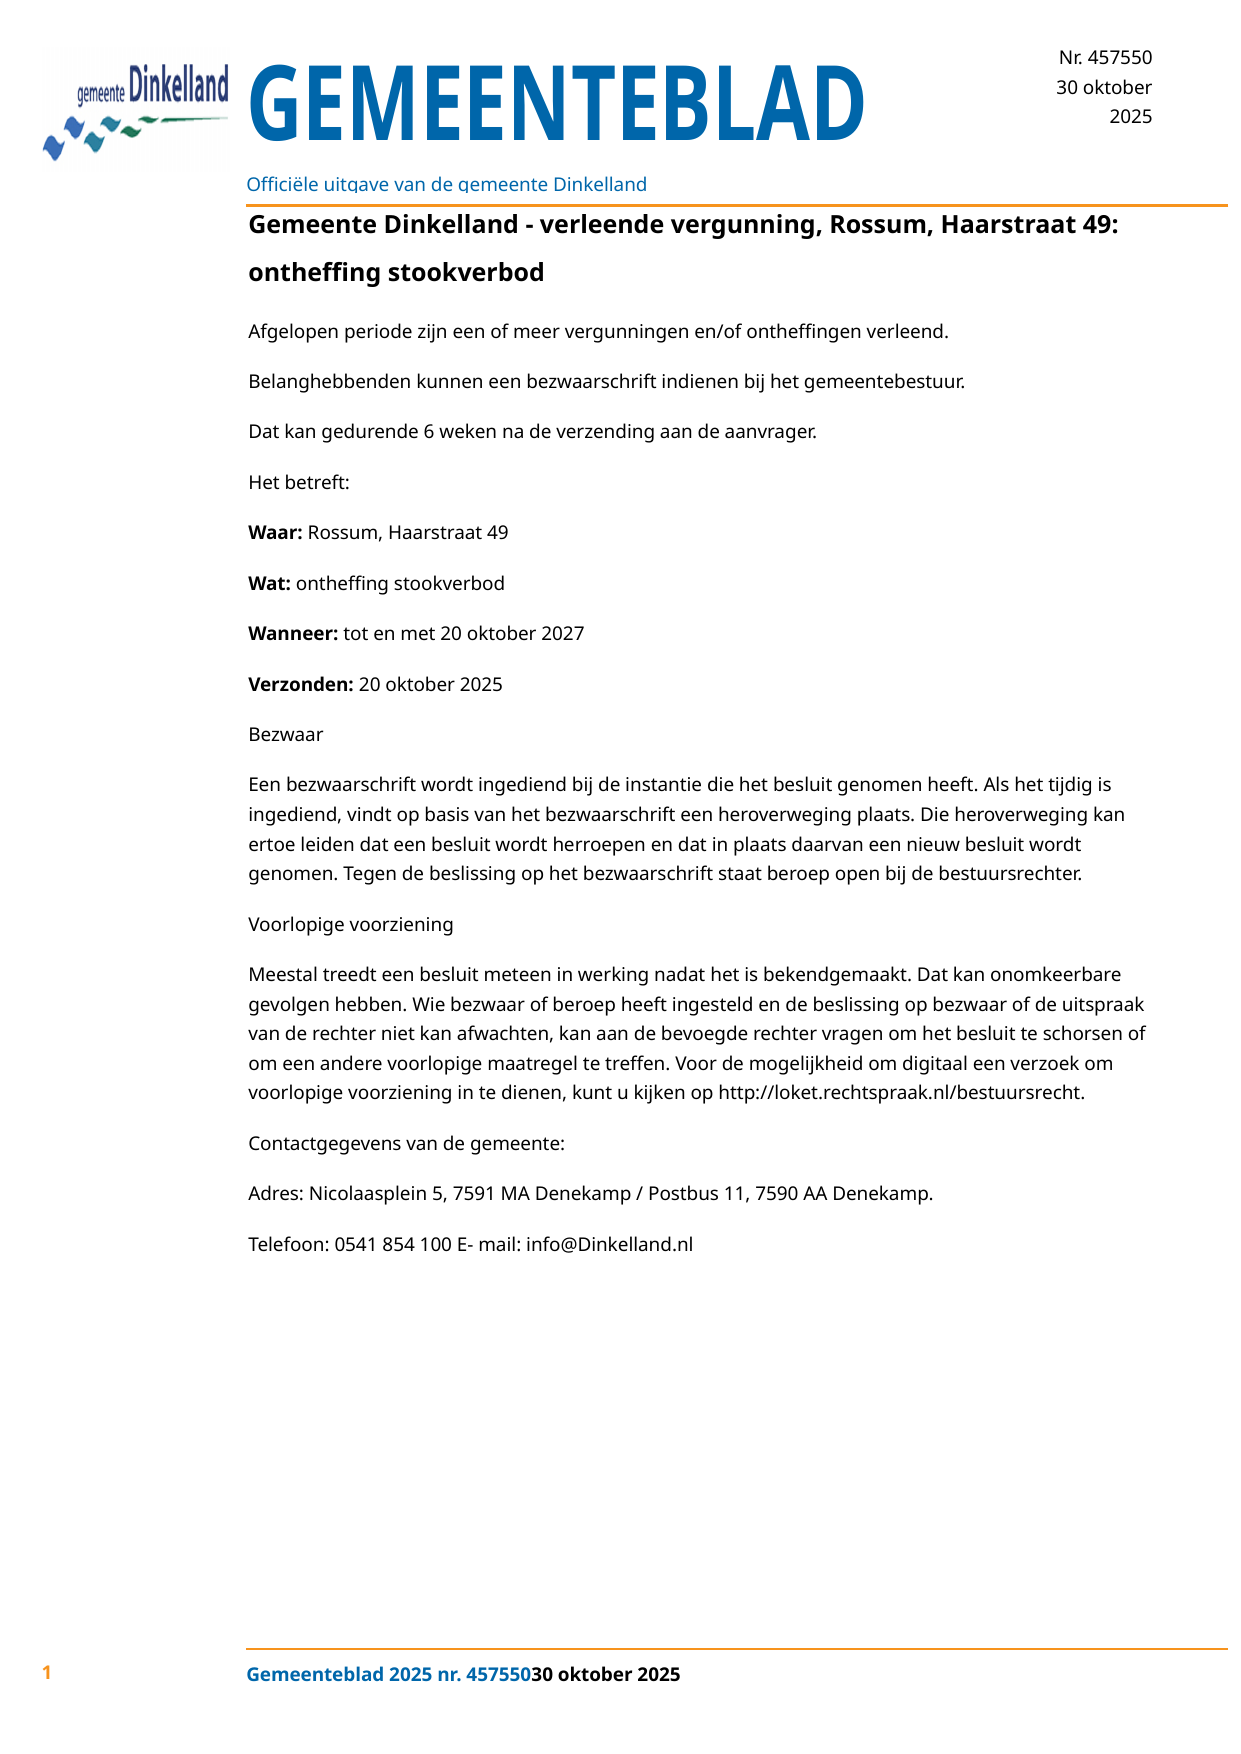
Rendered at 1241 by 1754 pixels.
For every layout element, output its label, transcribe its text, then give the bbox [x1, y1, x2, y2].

text Gemeente Dinkelland - verleende vergunning, Rossum, Haarstraat 49: ontheffing stookverbod [248, 207, 1152, 288]
text Het betreft: [248, 469, 1152, 495]
text Voorlopige voorziening [248, 911, 1152, 937]
text Belanghebbenden kunnen een bezwaarschrift indienen bij het gemeentebestuur. [248, 368, 1152, 394]
text Wanneer: tot en met 20 oktober 2027 [248, 620, 1152, 646]
text Een bezwaarschrift wordt ingediend bij de instantie die het besluit genomen heeft. Als het tijdig is ingediend, vindt op basis van het bezwaarschrift een heroverweging plaats. Die heroverweging kan ertoe leiden dat een besluit wordt herroepen en dat in plaats daarvan een nieuw besluit wordt genomen. Tegen de beslissing op het bezwaarschrift staat beroep open bij de bestuursrechter. [248, 772, 1152, 886]
text Adres: Nicolaasplein 5, 7591 MA Denekamp / Postbus 11, 7590 AA Denekamp. [248, 1180, 1152, 1206]
text Telefoon: 0541 854 100 E- mail: info@Dinkelland.nl [248, 1231, 1152, 1257]
text Dat kan gedurende 6 weken na de verzending aan de aanvrager. [248, 419, 1152, 444]
text Contactgegevens van de gemeente: [248, 1130, 1152, 1156]
text Meestal treedt een besluit meteen in werking nadat het is bekendgemaakt. Dat kan onomkeerbare gevolgen hebben. Wie bezwaar of beroep heeft ingesteld en de beslissing op bezwaar of de uitspraak van de rechter niet kan afwachten, kan aan de bevoegde rechter vragen om het besluit te schorsen of om een andere voorlopige maatregel te treffen. Voor de mogelijkheid om digitaal een verzoek om voorlopige voorziening in te dienen, kunt u kijken op http://loket.rechtspraak.nl/bestuursrecht. [248, 961, 1152, 1105]
picture [41, 47, 231, 172]
text Wat: ontheffing stookverbod [248, 570, 1152, 596]
text Verzonden: 20 oktober 2025 [248, 671, 1152, 697]
text Bezwaar [248, 721, 1152, 747]
text Waar: Rossum, Haarstraat 49 [248, 519, 1152, 545]
text Afgelopen periode zijn een of meer vergunningen en/of ontheffingen verleend. [248, 318, 1152, 344]
